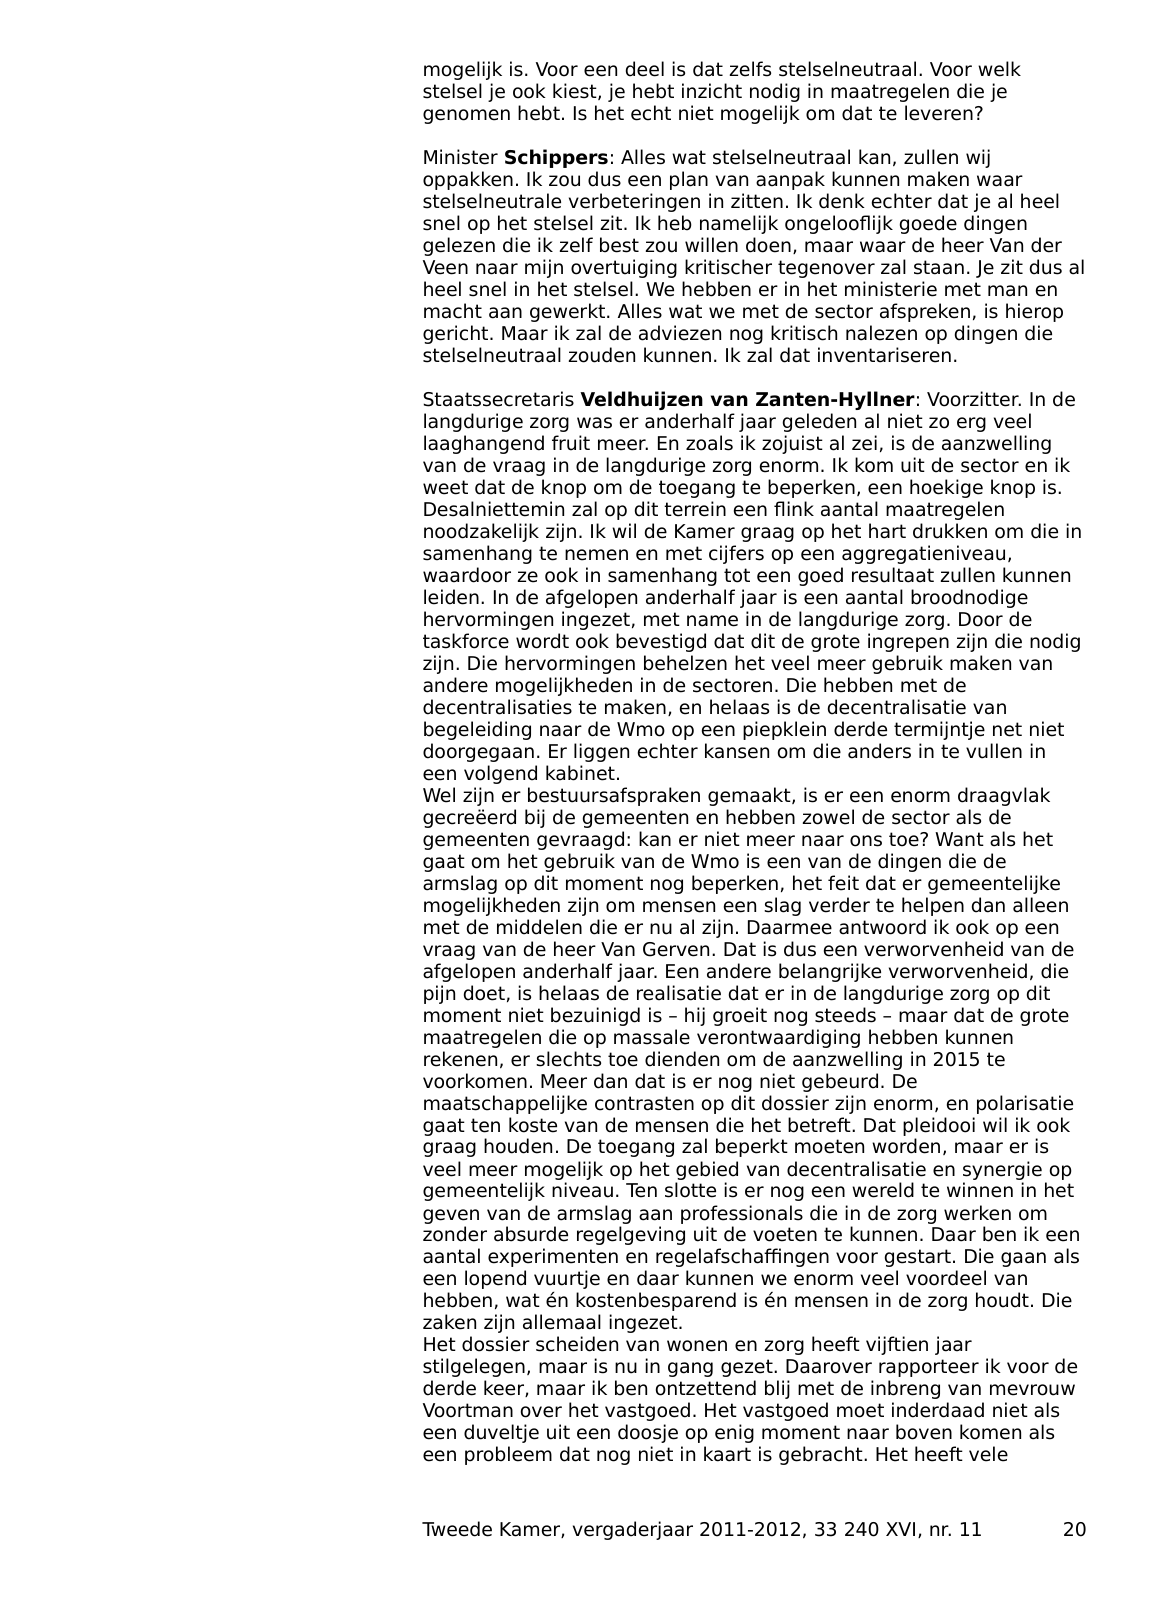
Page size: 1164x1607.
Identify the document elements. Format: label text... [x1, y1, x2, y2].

text Staatssecretaris Veldhuijzen van Zanten-Hyllner: Voorzitter. In de langdurige zorg was er anderhalf jaar geleden al niet zo erg veel laaghangend fruit meer. En zoals ik zojuist al zei, is de aanzwelling van de vraag in de langdurige zorg enorm. Ik kom uit de sector en ik weet dat de knop om de toegang te beperken, een hoekige knop is. Desalniettemin zal op dit terrein een flink aantal maatregelen noodzakelijk zijn. Ik wil de Kamer graag op het hart drukken om die in samenhang te nemen en met cijfers op een aggregatieniveau, waardoor ze ook in samenhang tot een goed resultaat zullen kunnen leiden. In de afgelopen anderhalf jaar is een aantal broodnodige hervormingen ingezet, met name in de langdurige zorg. Door de taskforce wordt ook bevestigd dat dit de grote ingrepen zijn die nodig zijn. Die hervormingen behelzen het veel meer gebruik maken van andere mogelijkheden in de sectoren. Die hebben met de decentralisaties te maken, en helaas is de decentralisatie van begeleiding naar de Wmo op een piepklein derde termijntje net niet doorgegaan. Er liggen echter kansen om die anders in te vullen in een volgend kabinet. [422, 389, 1087, 785]
text Wel zijn er bestuursafspraken gemaakt, is er een enorm draagvlak gecreëerd bij de gemeenten en hebben zowel de sector als de gemeenten gevraagd: kan er niet meer naar ons toe? Want als het gaat om het gebruik van de Wmo is een van de dingen die de armslag op dit moment nog beperken, het feit dat er gemeentelijke mogelijkheden zijn om mensen een slag verder te helpen dan alleen met de middelen die er nu al zijn. Daarmee antwoord ik ook op een vraag van de heer Van Gerven. Dat is dus een verworvenheid van de afgelopen anderhalf jaar. Een andere belangrijke verworvenheid, die pijn doet, is helaas de realisatie dat er in de langdurige zorg op dit moment niet bezuinigd is – hij groeit nog steeds – maar dat de grote maatregelen die op massale verontwaardiging hebben kunnen rekenen, er slechts toe dienden om de aanzwelling in 2015 te voorkomen. Meer dan dat is er nog niet gebeurd. De maatschappelijke contrasten op dit dossier zijn enorm, en polarisatie gaat ten koste van de mensen die het betreft. Dat pleidooi wil ik ook graag houden. De toegang zal beperkt moeten worden, maar er is veel meer mogelijk op het gebied van decentralisatie en synergie op gemeentelijk niveau. Ten slotte is er nog een wereld te winnen in het geven van de armslag aan professionals die in de zorg werken om zonder absurde regelgeving uit de voeten te kunnen. Daar ben ik een aantal experimenten en regelafschaffingen voor gestart. Die gaan als een lopend vuurtje en daar kunnen we enorm veel voordeel van hebben, wat én kostenbesparend is én mensen in de zorg houdt. Die zaken zijn allemaal ingezet. [422, 785, 1087, 1334]
text mogelijk is. Voor een deel is dat zelfs stelselneutraal. Voor welk stelsel je ook kiest, je hebt inzicht nodig in maatregelen die je genomen hebt. Is het echt niet mogelijk om dat te leveren? [422, 59, 1087, 125]
text Het dossier scheiden van wonen en zorg heeft vijftien jaar stilgelegen, maar is nu in gang gezet. Daarover rapporteer ik voor de derde keer, maar ik ben ontzettend blij met de inbreng van mevrouw Voortman over het vastgoed. Het vastgoed moet inderdaad niet als een duveltje uit een doosje op enig moment naar boven komen als een probleem dat nog niet in kaart is gebracht. Het heeft vele [422, 1334, 1087, 1466]
text Minister Schippers: Alles wat stelselneutraal kan, zullen wij oppakken. Ik zou dus een plan van aanpak kunnen maken waar stelselneutrale verbeteringen in zitten. Ik denk echter dat je al heel snel op het stelsel zit. Ik heb namelijk ongelooflijk goede dingen gelezen die ik zelf best zou willen doen, maar waar de heer Van der Veen naar mijn overtuiging kritischer tegenover zal staan. Je zit dus al heel snel in het stelsel. We hebben er in het ministerie met man en macht aan gewerkt. Alles wat we met de sector afspreken, is hierop gericht. Maar ik zal de adviezen nog kritisch nalezen op dingen die stelselneutraal zouden kunnen. Ik zal dat inventariseren. [422, 147, 1087, 367]
